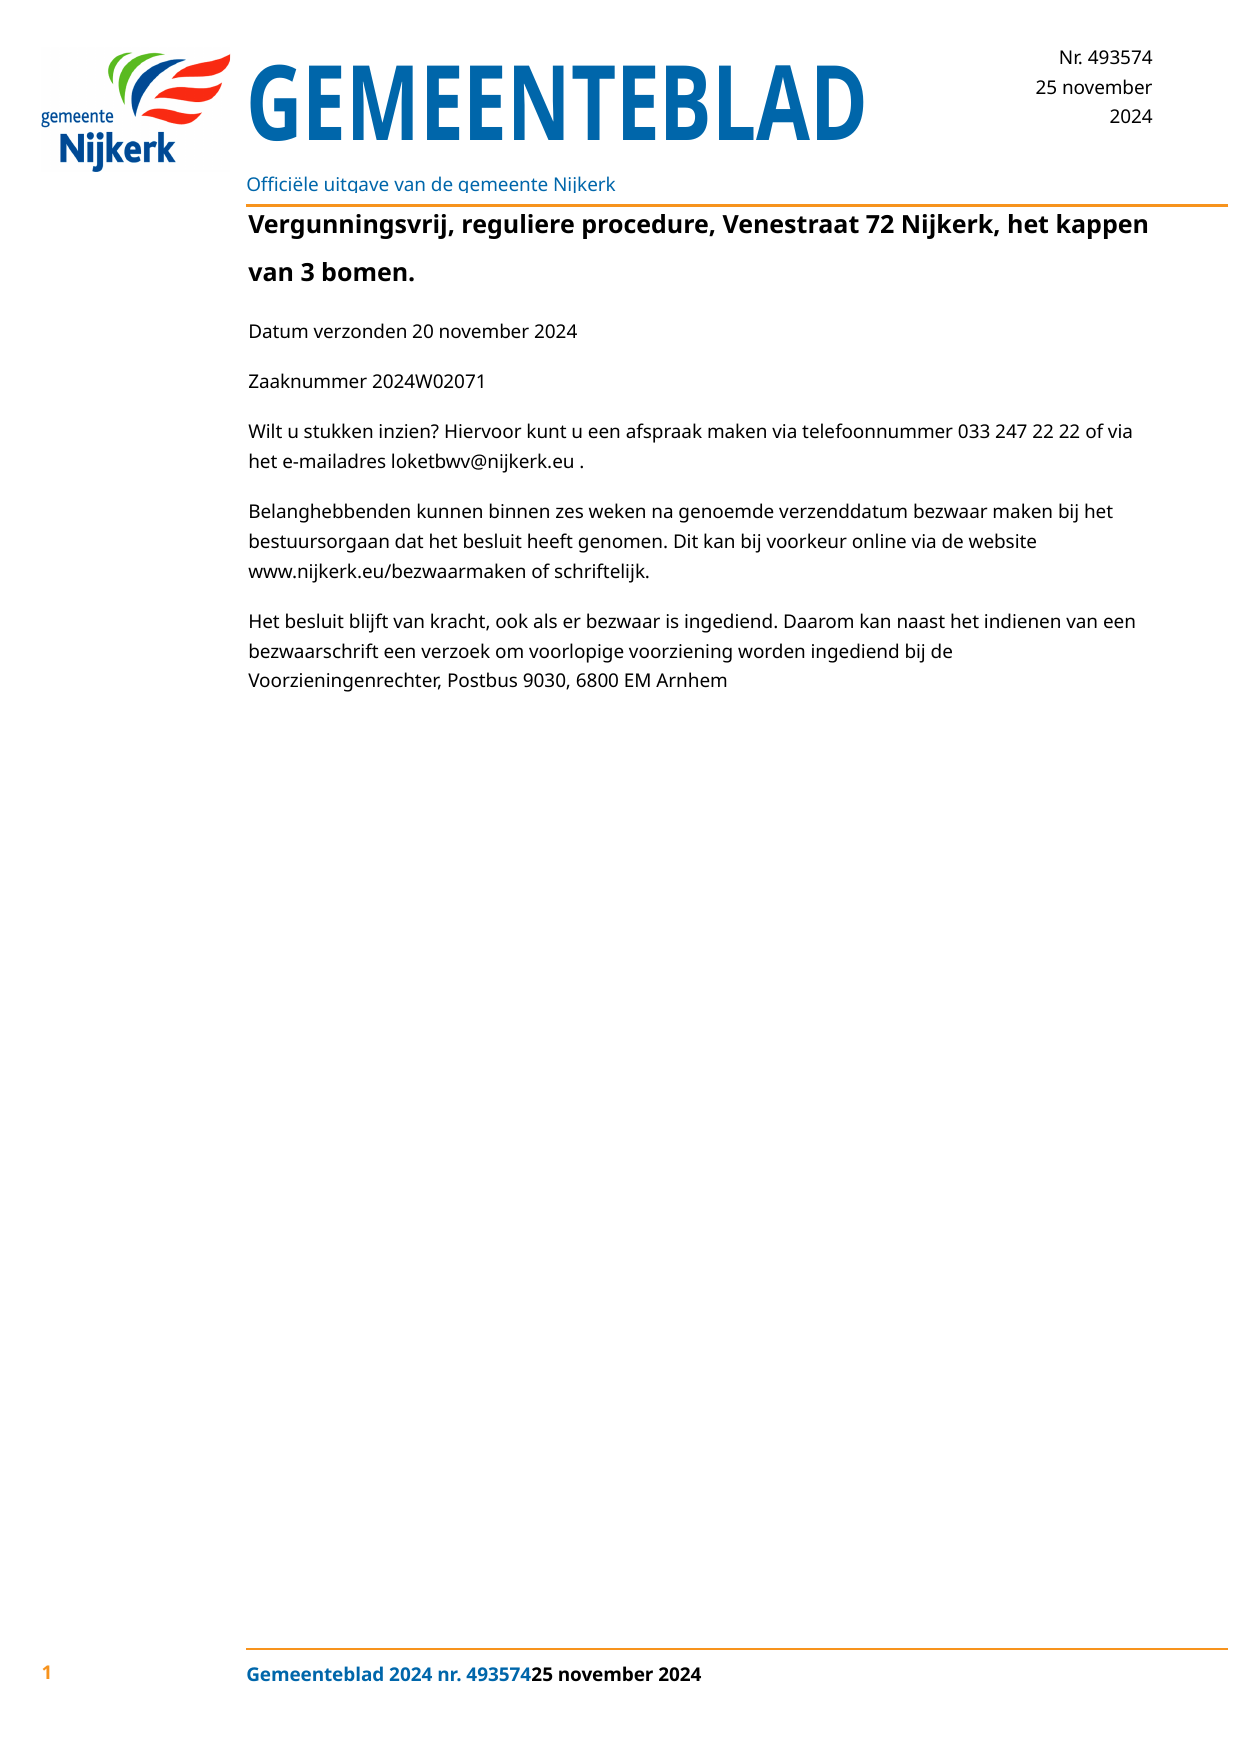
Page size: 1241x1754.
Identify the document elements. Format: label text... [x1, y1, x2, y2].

picture [41, 47, 231, 172]
text Zaaknummer 2024W02071 [248, 368, 1152, 394]
text Het besluit blijft van kracht, ook als er bezwaar is ingediend. Daarom kan naast het indienen van een bezwaarschrift een verzoek om voorlopige voorziening worden ingediend bij de Voorzieningenrechter, Postbus 9030, 6800 EM Arnhem [248, 608, 1152, 693]
text Wilt u stukken inzien? Hiervoor kunt u een afspraak maken via telefoonnummer 033 247 22 22 of via het e-mailadres loketbwv@nijkerk.eu . [248, 419, 1152, 474]
text Datum verzonden 20 november 2024 [248, 318, 1152, 344]
text Vergunningsvrij, reguliere procedure, Venestraat 72 Nijkerk, het kappen van 3 bomen. [248, 207, 1152, 288]
text Belanghebbenden kunnen binnen zes weken na genoemde verzenddatum bezwaar maken bij het bestuursorgaan dat het besluit heeft genomen. Dit kan bij voorkeur online via de website www.nijkerk.eu/bezwaarmaken of schriftelijk. [248, 499, 1152, 584]
